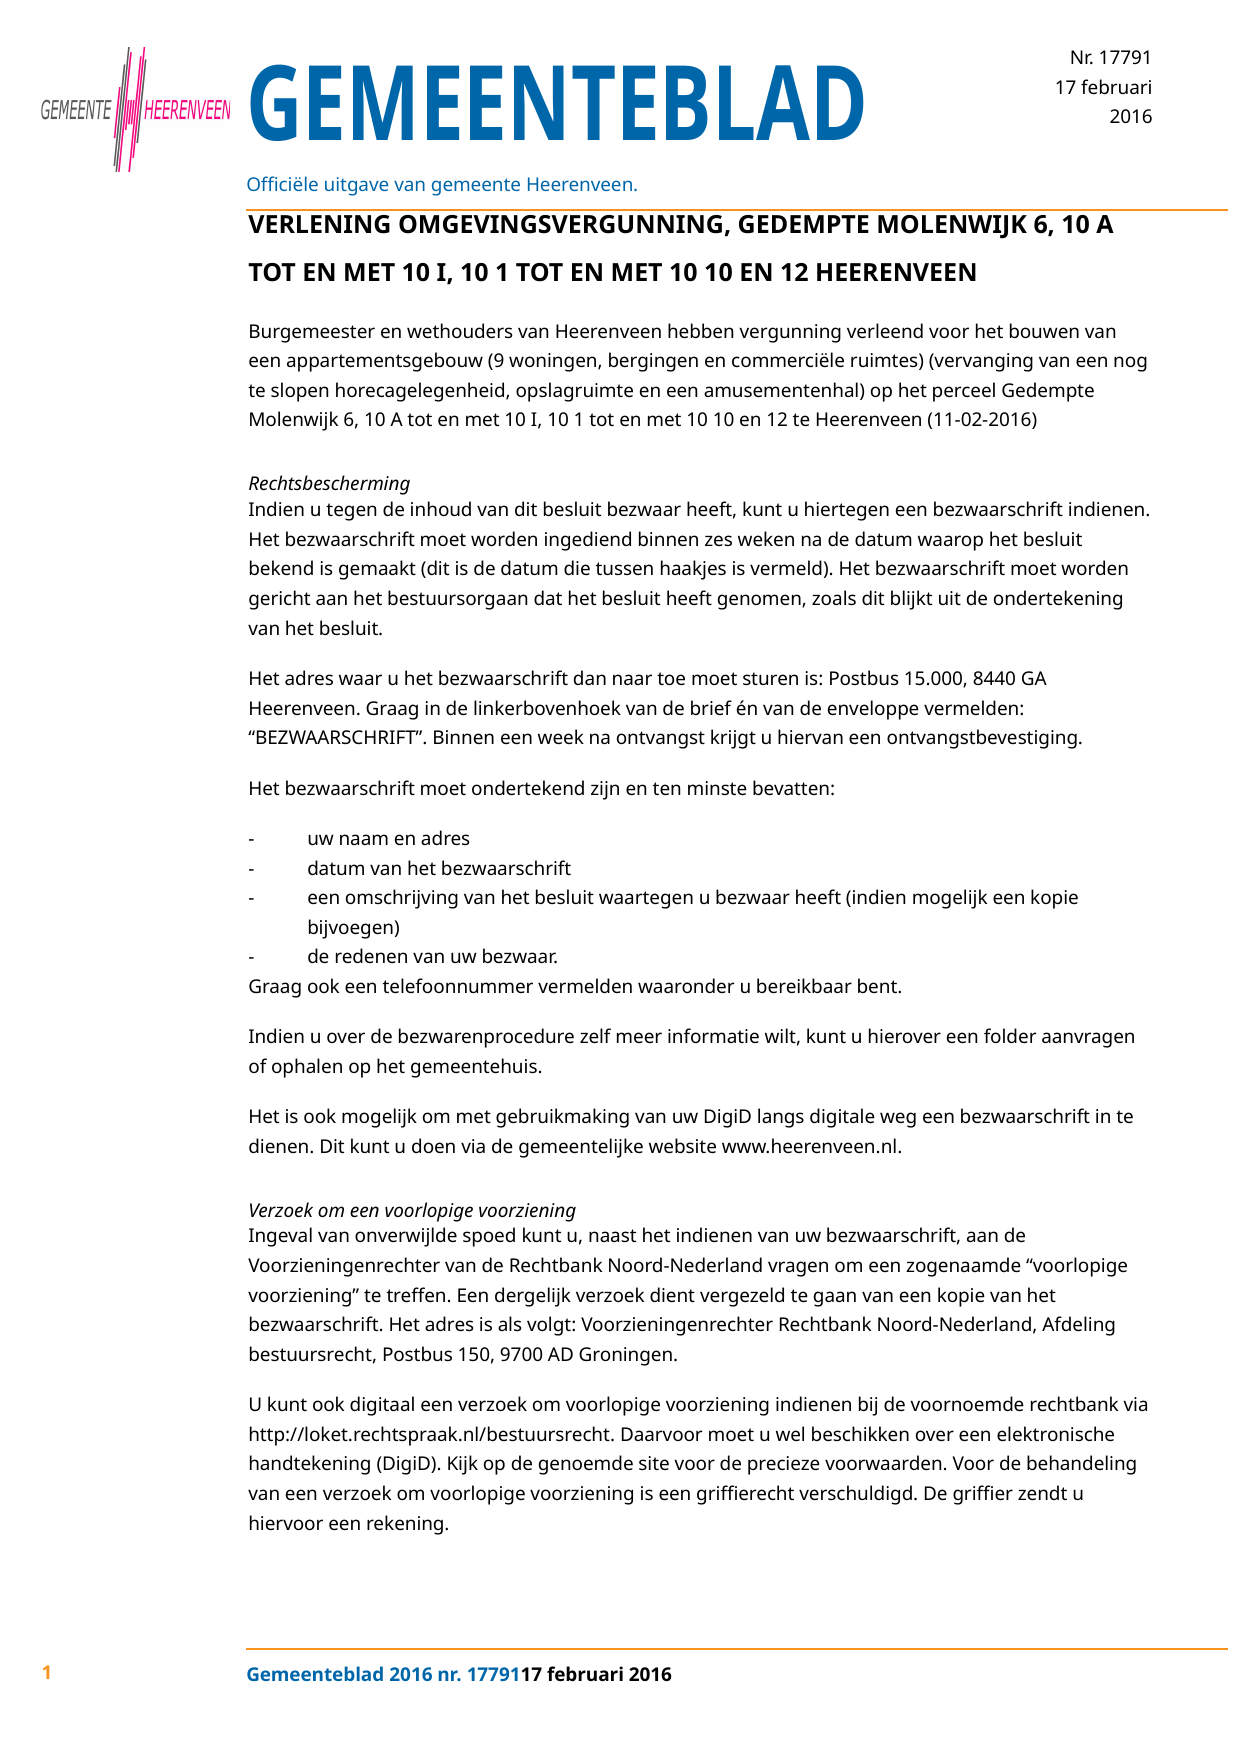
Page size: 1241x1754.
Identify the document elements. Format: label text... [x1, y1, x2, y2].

picture [41, 47, 231, 172]
text Het bezwaarschrift moet ondertekend zijn en ten minste bevatten: [248, 775, 1152, 800]
text Rechtsbescherming [248, 471, 1152, 496]
list uw naam en adres [248, 825, 1152, 851]
text Indien u over de bezwarenprocedure zelf meer informatie wilt, kunt u hierover een folder aanvragen of ophalen op het gemeentehuis. [248, 1023, 1152, 1079]
text Het adres waar u het bezwaarschrift dan naar toe moet sturen is: Postbus 15.000, 8440 GA Heerenveen. Graag in de linkerbovenhoek van de brief én van de enveloppe vermelden: “BEZWAARSCHRIFT”. Binnen een week na ontvangst krijgt u hiervan een ontvangstbevestiging. [248, 665, 1152, 750]
text Indien u tegen de inhoud van dit besluit bezwaar heeft, kunt u hiertegen een bezwaarschrift indienen. Het bezwaarschrift moet worden ingediend binnen zes weken na de datum waarop het besluit bekend is gemaakt (dit is de datum die tussen haakjes is vermeld). Het bezwaarschrift moet worden gericht aan het bestuursorgaan dat het besluit heeft genomen, zoals dit blijkt uit de ondertekening van het besluit. [248, 496, 1152, 640]
list de redenen van uw bezwaar. [248, 943, 1152, 969]
text Graag ook een telefoonnummer vermelden waaronder u bereikbaar bent. [248, 973, 1152, 999]
text VERLENING OMGEVINGSVERGUNNING, GEDEMPTE MOLENWIJK 6, 10 A TOT EN MET 10 I, 10 1 TOT EN MET 10 10 EN 12 HEERENVEEN [248, 211, 1152, 288]
text U kunt ook digitaal een verzoek om voorlopige voorziening indienen bij de voornoemde rechtbank via http://loket.rechtspraak.nl/bestuursrecht. Daarvoor moet u wel beschikken over een elektronische handtekening (DigiD). Kijk op de genoemde site voor de precieze voorwaarden. Voor de behandeling van een verzoek om voorlopige voorziening is een griffierecht verschuldigd. De griffier zendt u hiervoor een rekening. [248, 1391, 1152, 1536]
text Het is ook mogelijk om met gebruikmaking van uw DigiD langs digitale weg een bezwaarschrift in te dienen. Dit kunt u doen via de gemeentelijke website www.heerenveen.nl. [248, 1103, 1152, 1159]
text Burgemeester en wethouders van Heerenveen hebben vergunning verleend voor het bouwen van een appartementsgebouw (9 woningen, bergingen en commerciële ruimtes) (vervanging van een nog te slopen horecagelegenheid, opslagruimte en een amusementenhal) op het perceel Gedempte Molenwijk 6, 10 A tot en met 10 I, 10 1 tot en met 10 10 en 12 te Heerenveen (11-02-2016) [248, 318, 1152, 432]
text Verzoek om een voorlopige voorziening [248, 1197, 1152, 1223]
text Ingeval van onverwijlde spoed kunt u, naast het indienen van uw bezwaarschrift, aan de Voorzieningenrechter van de Rechtbank Noord-Nederland vragen om een zogenaamde “voorlopige voorziening” te treffen. Een dergelijk verzoek dient vergezeld te gaan van een kopie van het bezwaarschrift. Het adres is als volgt: Voorzieningenrechter Rechtbank Noord-Nederland, Afdeling bestuursrecht, Postbus 150, 9700 AD Groningen. [248, 1223, 1152, 1367]
list een omschrijving van het besluit waartegen u bezwaar heeft (indien mogelijk een kopie bijvoegen) [248, 884, 1152, 939]
list datum van het bezwaarschrift [248, 855, 1152, 880]
